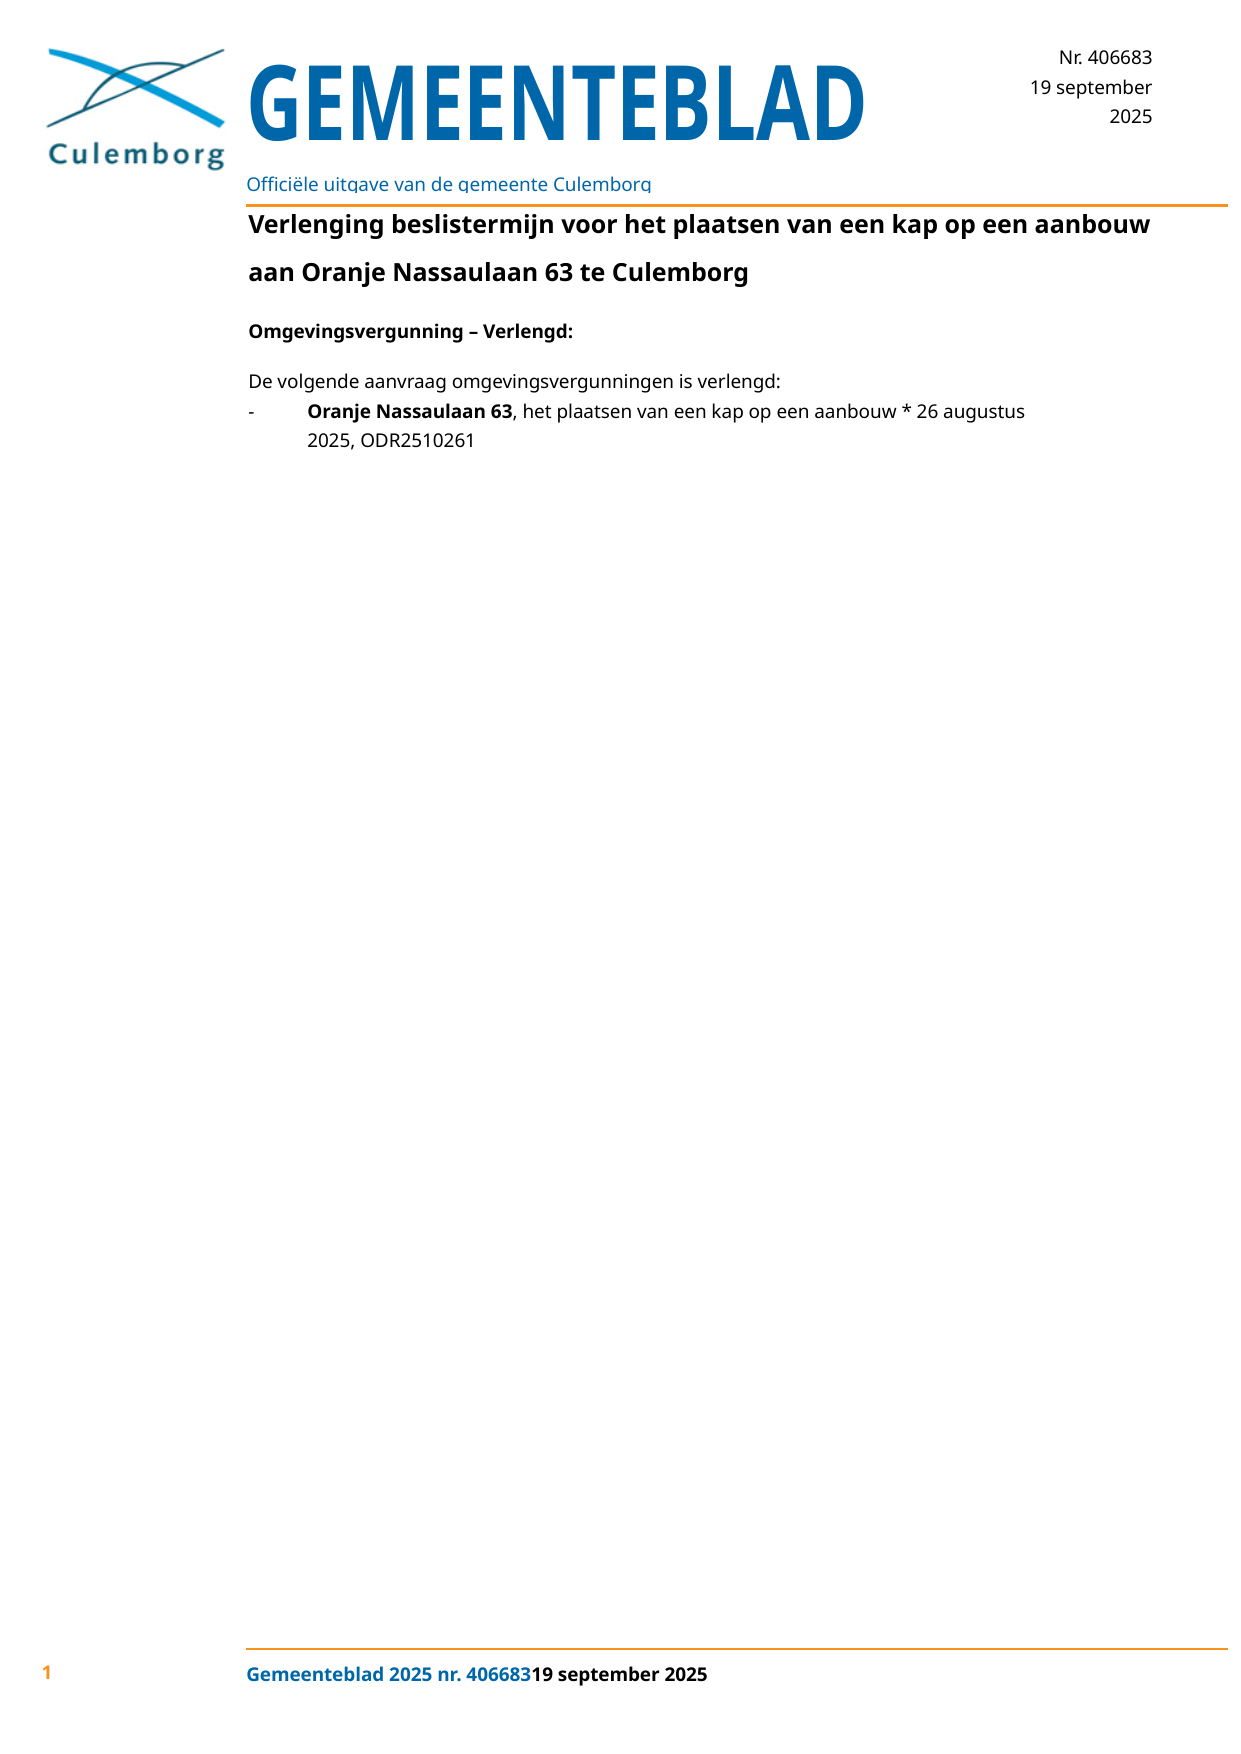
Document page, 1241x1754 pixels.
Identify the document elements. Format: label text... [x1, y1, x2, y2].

picture [41, 47, 231, 172]
list Oranje Nassaulaan 63, het plaatsen van een kap op een aanbouw * 26 augustus 2025, ODR2510261 [248, 398, 1152, 453]
text Omgevingsvergunning – Verlengd: [248, 318, 1152, 344]
text Verlenging beslistermijn voor het plaatsen van een kap op een aanbouw aan Oranje Nassaulaan 63 te Culemborg [248, 207, 1152, 288]
text De volgende aanvraag omgevingsvergunningen is verlengd: [248, 368, 1152, 394]
